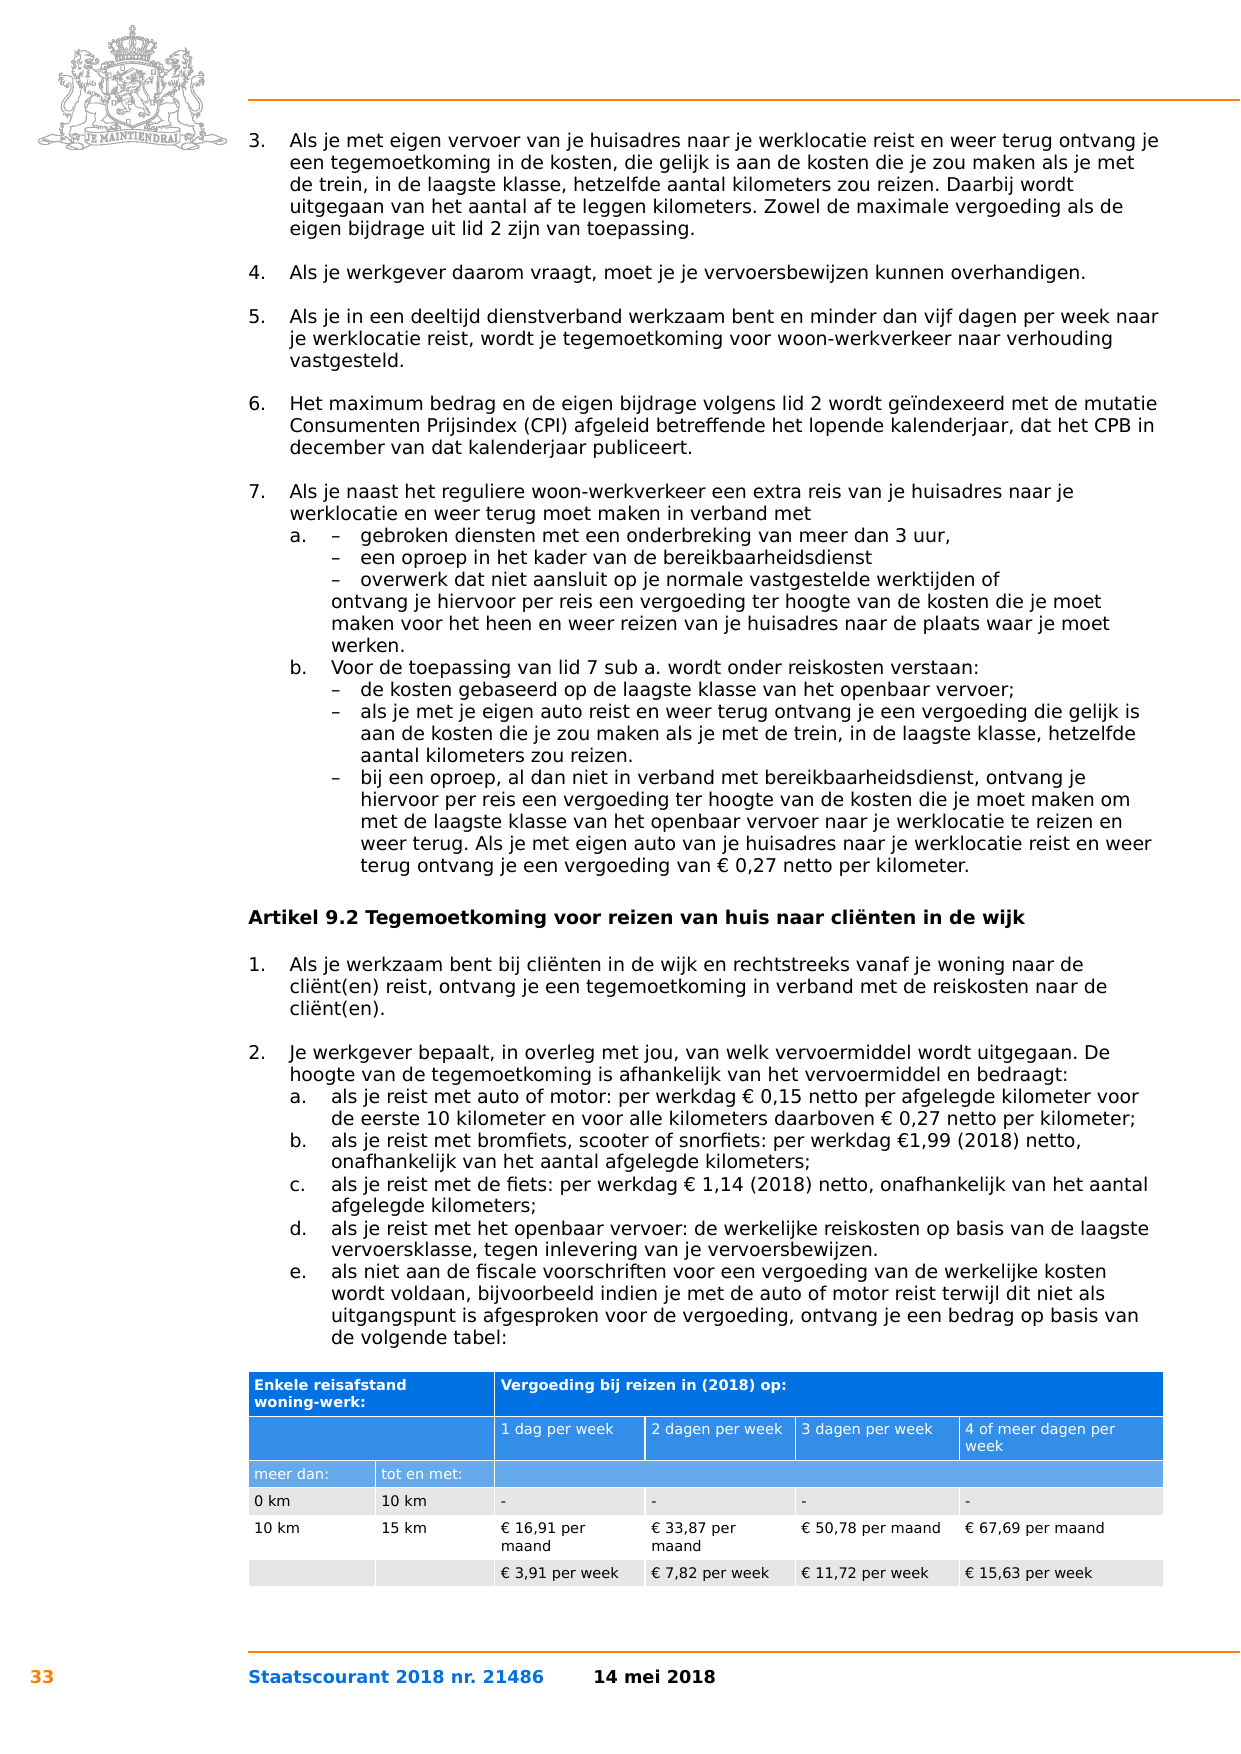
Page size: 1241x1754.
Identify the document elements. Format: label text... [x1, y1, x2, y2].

table_cell 1 dag per week [495, 1417, 644, 1460]
table_cell € 7,82 per week [646, 1560, 795, 1586]
table_cell € 33,87 per maand [646, 1516, 795, 1559]
table_cell 10 km [376, 1488, 494, 1515]
table_cell - [646, 1488, 795, 1515]
table_cell meer dan: [249, 1461, 375, 1487]
table_cell € 15,63 per week [960, 1560, 1163, 1586]
text a. – gebroken diensten met een onderbreking van meer dan 3 uur, [289, 525, 1163, 547]
table_cell 3 dagen per week [796, 1417, 959, 1460]
table_cell 4 of meer dagen per week [960, 1417, 1163, 1460]
picture [38, 25, 227, 150]
table_cell € 3,91 per week [495, 1560, 644, 1586]
text 1. Als je werkzaam bent bij cliënten in de wijk en rechtstreeks vanaf je woning naar de cliënt(en) reist, ontvang je een tegemoetkoming in verband met de reiskosten naar de cliënt(en). [248, 954, 1163, 1020]
text 5. Als je in een deeltijd dienstverband werkzaam bent en minder dan vijf dagen per week naar je werklocatie reist, wordt je tegemoetkoming voor woon-werkverkeer naar verhouding vastgesteld. [248, 306, 1163, 371]
text 3. Als je met eigen vervoer van je huisadres naar je werklocatie reist en weer terug ontvang je een tegemoetkoming in de kosten, die gelijk is aan de kosten die je zou maken als je met de trein, in de laagste klasse, hetzelfde aantal kilometers zou reizen. Daarbij wordt uitgegaan van het aantal af te leggen kilometers. Zowel de maximale vergoeding als de eigen bijdrage uit lid 2 zijn van toepassing. [248, 130, 1163, 240]
text – bij een oproep, al dan niet in verband met bereikbaarheidsdienst, ontvang je hiervoor per reis een vergoeding ter hoogte van de kosten die je moet maken om met de laagste klasse van het openbaar vervoer naar je werklocatie te reizen en weer terug. Als je met eigen auto van je huisadres naar je werklocatie reist en weer terug ontvang je een vergoeding van € 0,27 netto per kilometer. [331, 767, 1163, 877]
text c. als je reist met de fiets: per werkdag € 1,14 (2018) netto, onafhankelijk van het aantal afgelegde kilometers; [289, 1173, 1163, 1217]
text b. Voor de toepassing van lid 7 sub a. wordt onder reiskosten verstaan: [289, 657, 1163, 679]
table_cell 10 km [249, 1516, 375, 1559]
table_cell 0 km [249, 1488, 375, 1515]
table_cell € 67,69 per maand [960, 1516, 1163, 1559]
text 4. Als je werkgever daarom vraagt, moet je je vervoersbewijzen kunnen overhandigen. [248, 262, 1163, 284]
table_cell [249, 1560, 375, 1586]
text – als je met je eigen auto reist en weer terug ontvang je een vergoeding die gelijk is aan de kosten die je zou maken als je met de trein, in de laagste klasse, hetzelfde aantal kilometers zou reizen. [331, 701, 1163, 767]
table_cell € 50,78 per maand [796, 1516, 959, 1559]
text – overwerk dat niet aansluit op je normale vastgestelde werktijden of [331, 569, 1163, 591]
text 6. Het maximum bedrag en de eigen bijdrage volgens lid 2 wordt geïndexeerd met de mutatie Consumenten Prijsindex (CPI) afgeleid betreffende het lopende kalenderjaar, dat het CPB in december van dat kalenderjaar publiceert. [248, 393, 1163, 459]
text ontvang je hiervoor per reis een vergoeding ter hoogte van de kosten die je moet maken voor het heen en weer reizen van je huisadres naar de plaats waar je moet werken. [331, 591, 1163, 657]
table_cell [376, 1560, 494, 1586]
text – een oproep in het kader van de bereikbaarheidsdienst [331, 547, 1163, 569]
table_cell [249, 1417, 494, 1460]
table_cell - [960, 1488, 1163, 1515]
text b. als je reist met bromfiets, scooter of snorfiets: per werkdag €1,99 (2018) netto, onafhankelijk van het aantal afgelegde kilometers; [289, 1129, 1163, 1173]
text 7. Als je naast het reguliere woon-werkverkeer een extra reis van je huisadres naar je werklocatie en weer terug moet maken in verband met [248, 481, 1163, 525]
text 2. Je werkgever bepaalt, in overleg met jou, van welk vervoermiddel wordt uitgegaan. De hoogte van de tegemoetkoming is afhankelijk van het vervoermiddel en bedraagt: [248, 1042, 1163, 1086]
table_cell - [495, 1488, 644, 1515]
table_cell - [796, 1488, 959, 1515]
table_cell 15 km [376, 1516, 494, 1559]
table_header Vergoeding bij reizen in (2018) op: [495, 1372, 1163, 1416]
text – de kosten gebaseerd op de laagste klasse van het openbaar vervoer; [331, 679, 1163, 701]
table_cell [495, 1461, 1163, 1487]
table_cell € 11,72 per week [796, 1560, 959, 1586]
table_cell 2 dagen per week [646, 1417, 795, 1460]
table_cell € 16,91 per maand [495, 1516, 644, 1559]
text a. als je reist met auto of motor: per werkdag € 0,15 netto per afgelegde kilometer voor de eerste 10 kilometer en voor alle kilometers daarboven € 0,27 netto per kilometer; [289, 1086, 1163, 1129]
subtitle Artikel 9.2 Tegemoetkoming voor reizen van huis naar cliënten in de wijk [248, 907, 1163, 929]
table_header Enkele reisafstand woning-werk: [249, 1372, 494, 1416]
text e. als niet aan de fiscale voorschriften voor een vergoeding van de werkelijke kosten wordt voldaan, bijvoorbeeld indien je met de auto of motor reist terwijl dit niet als uitgangspunt is afgesproken voor de vergoeding, ontvang je een bedrag op basis van de volgende tabel: [289, 1261, 1163, 1349]
text d. als je reist met het openbaar vervoer: de werkelijke reiskosten op basis van de laagste vervoersklasse, tegen inlevering van je vervoersbewijzen. [289, 1217, 1163, 1261]
table_cell tot en met: [376, 1461, 494, 1487]
